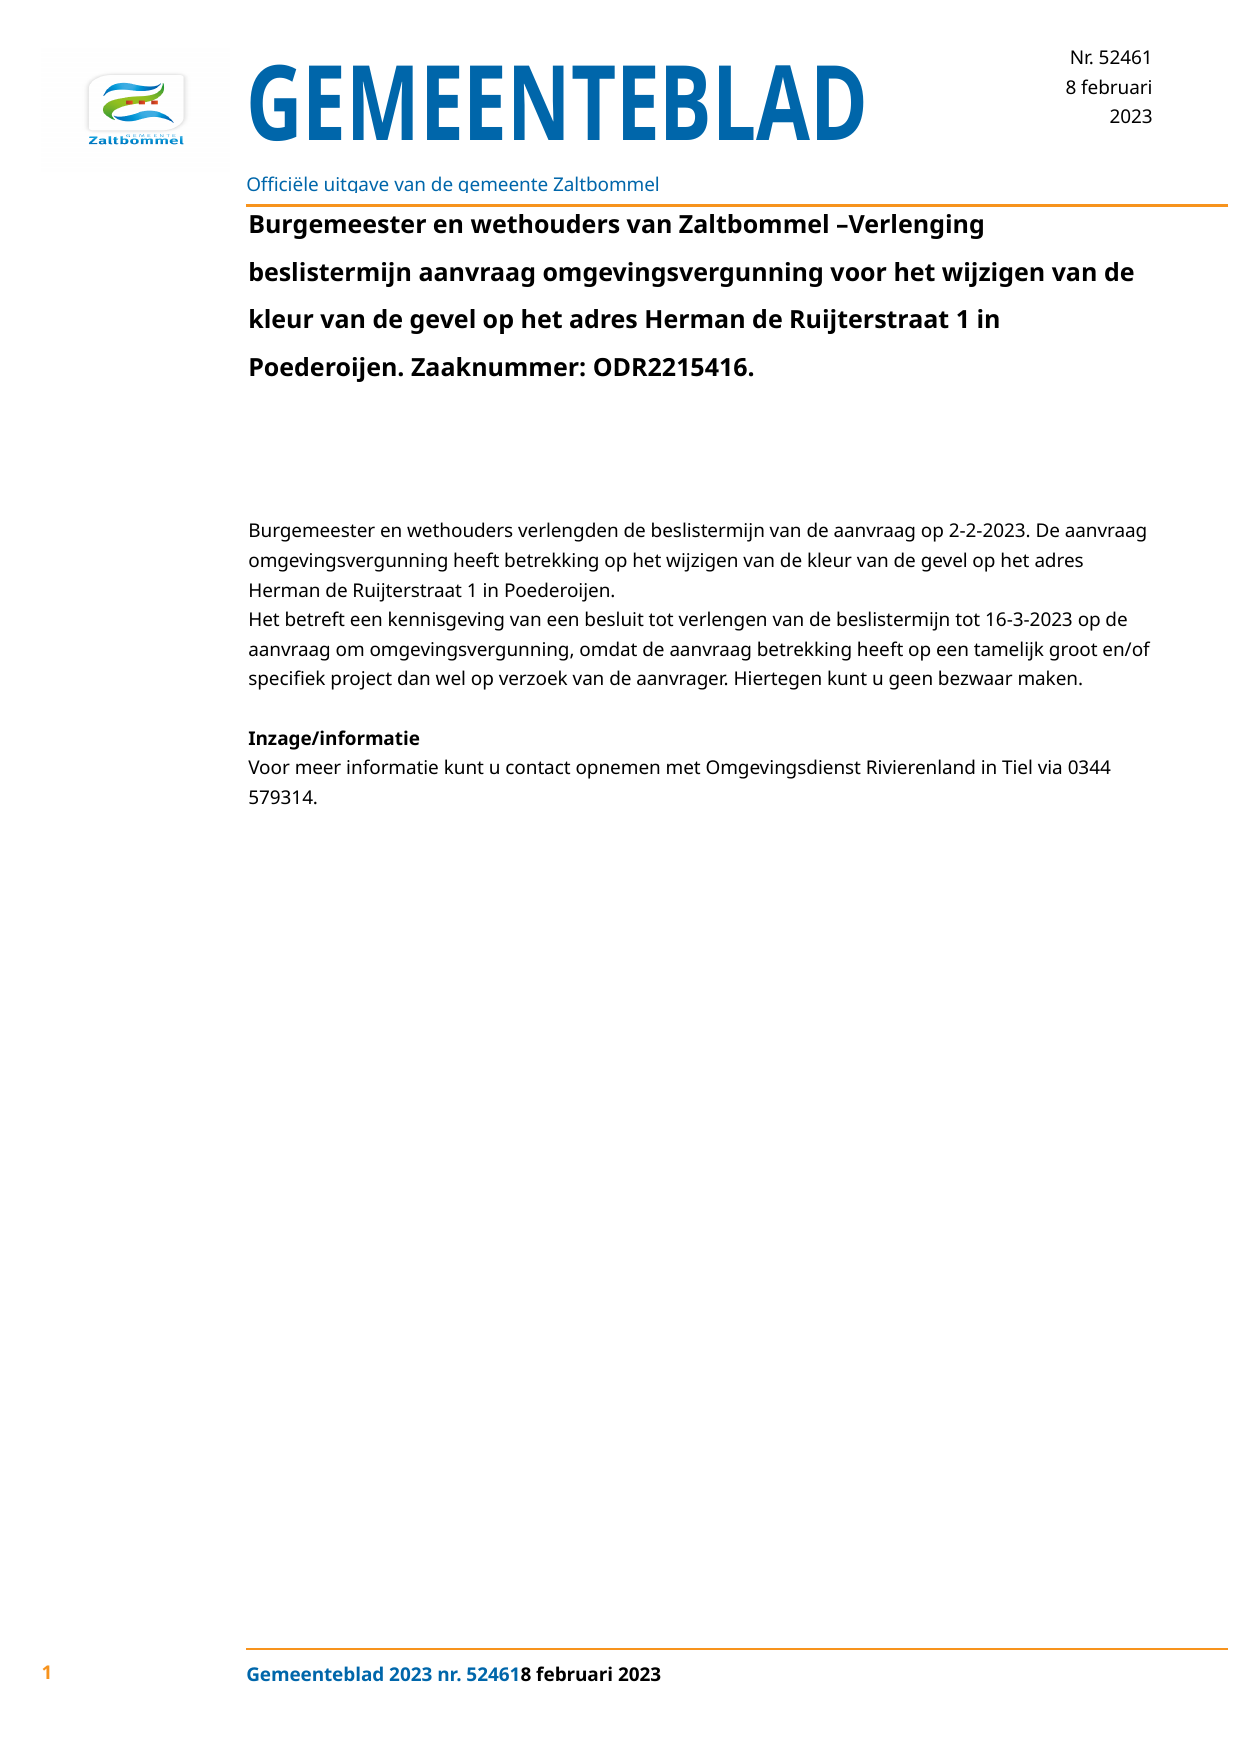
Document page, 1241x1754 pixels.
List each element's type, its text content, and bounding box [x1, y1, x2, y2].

text Burgemeester en wethouders verlengden de beslistermijn van de aanvraag op 2-2-2023. De aanvraag omgevingsvergunning heeft betrekking op het wijzigen van de kleur van de gevel op het adres Herman de Ruijterstraat 1 in Poederoijen. [248, 518, 1152, 603]
text Inzage/informatie [248, 725, 1152, 751]
picture [41, 47, 231, 172]
text Burgemeester en wethouders van Zaltbommel –Verlenging beslistermijn aanvraag omgevingsvergunning voor het wijzigen van de kleur van de gevel op het adres Herman de Ruijterstraat 1 in Poederoijen. Zaaknummer: ODR2215416. [248, 207, 1152, 384]
text Voor meer informatie kunt u contact opnemen met Omgevingsdienst Rivierenland in Tiel via 0344 579314. [248, 754, 1152, 810]
text Het betreft een kennisgeving van een besluit tot verlengen van de beslistermijn tot 16-3-2023 op de aanvraag om omgevingsvergunning, omdat de aanvraag betrekking heeft op een tamelijk groot en/of specifiek project dan wel op verzoek van de aanvrager. Hiertegen kunt u geen bezwaar maken. [248, 606, 1152, 691]
